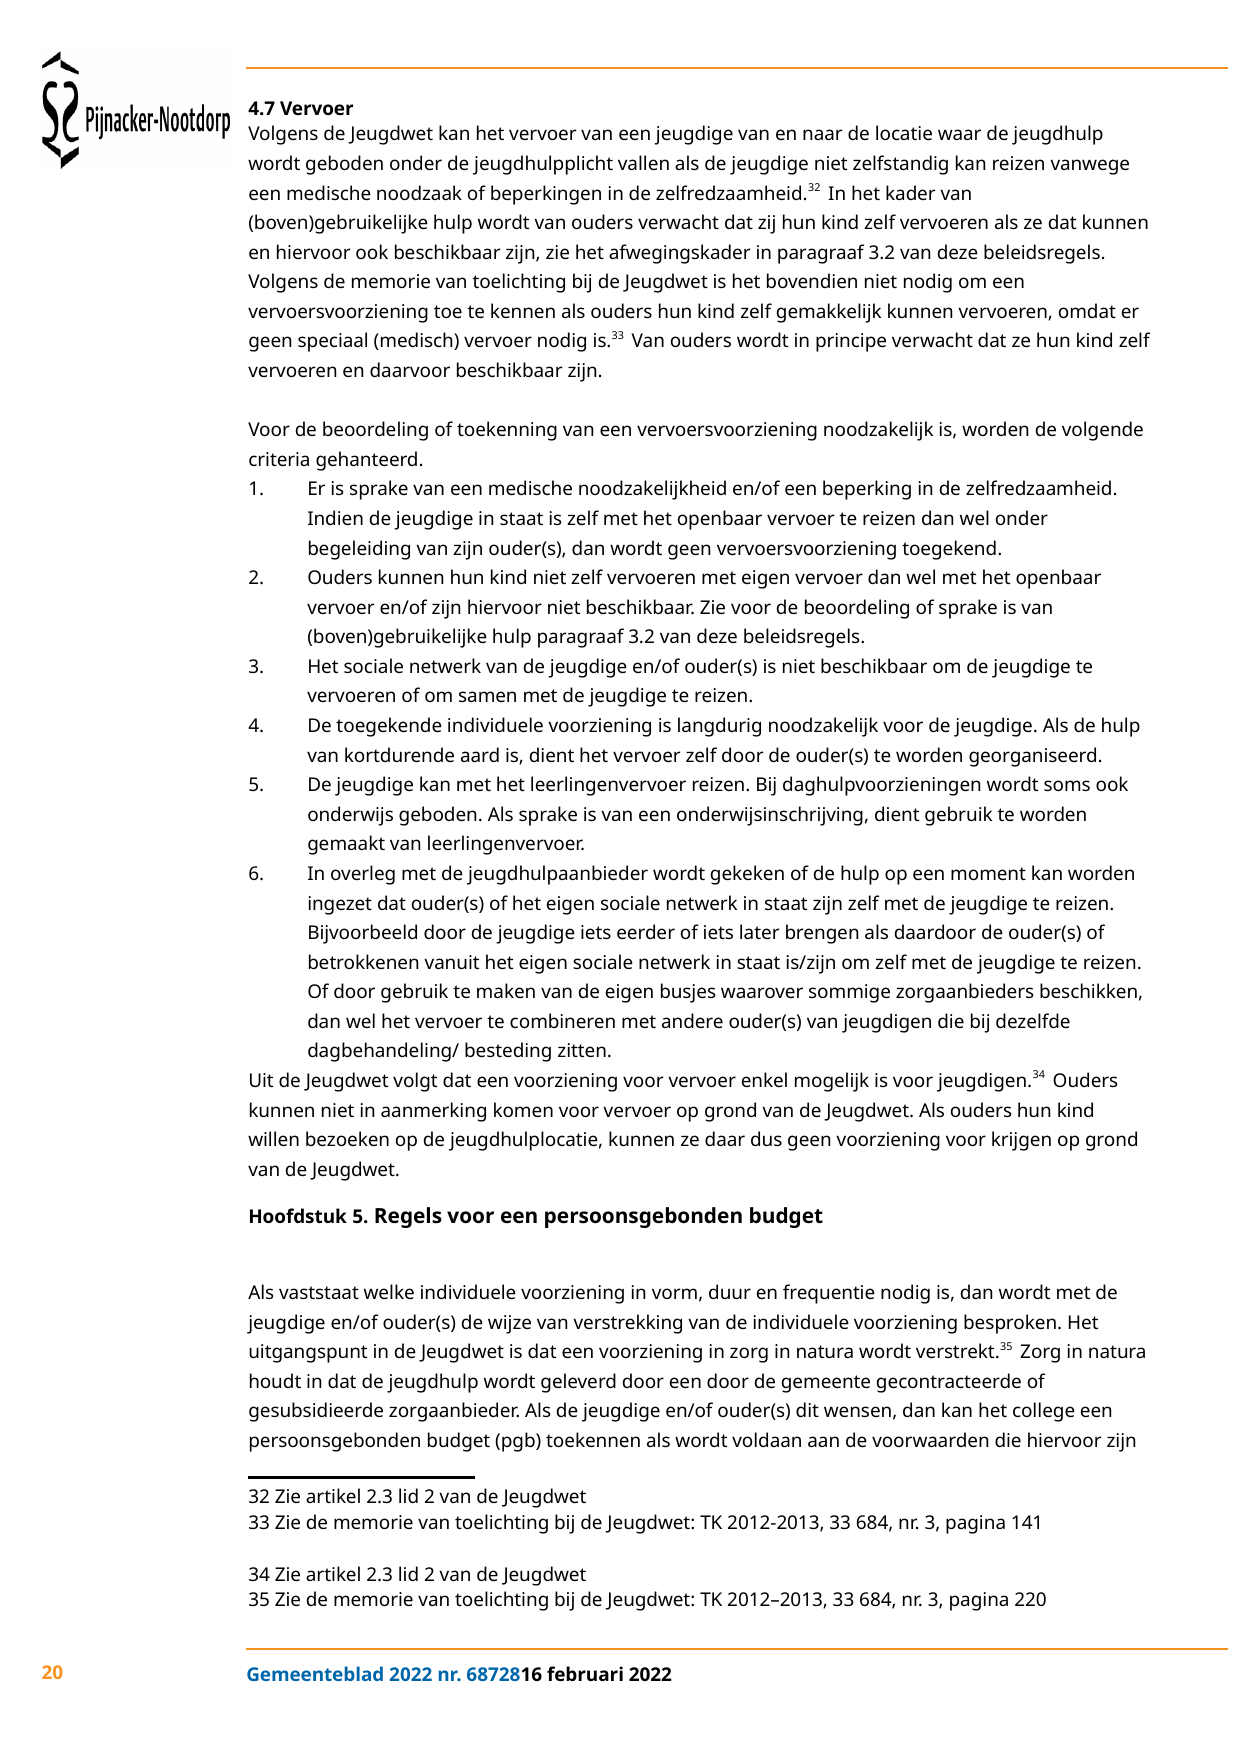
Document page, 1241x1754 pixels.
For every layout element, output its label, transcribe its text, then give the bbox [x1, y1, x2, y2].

text Hoofdstuk 5. Regels voor een persoonsgebonden budget [248, 1202, 1152, 1230]
text Zie artikel 2.3 lid 2 van de Jeugdwet [248, 1561, 1152, 1586]
text Zie de memorie van toelichting bij de Jeugdwet: TK 2012–2013, 33 684, nr. 3, pagina 220 [248, 1586, 1152, 1612]
list De toegekende individuele voorziening is langdurig noodzakelijk voor de jeugdige. Als de hulp van kortdurende aard is, dient het vervoer zelf door de ouder(s) te worden georganiseerd. [248, 712, 1152, 767]
text Als vaststaat welke individuele voorziening in vorm, duur en frequentie nodig is, dan wordt met de jeugdige en/of ouder(s) de wijze van verstrekking van de individuele voorziening besproken. Het uitgangspunt in de Jeugdwet is dat een voorziening in zorg in natura wordt verstrekt. Zorg in natura houdt in dat de jeugdhulp wordt geleverd door een door de gemeente gecontracteerde of gesubsidieerde zorgaanbieder. Als de jeugdige en/of ouder(s) dit wensen, dan kan het college een persoonsgebonden budget (pgb) toekennen als wordt voldaan aan de voorwaarden die hiervoor zijn [248, 1279, 1152, 1453]
text Volgens de Jeugdwet kan het vervoer van een jeugdige van en naar de locatie waar de jeugdhulp wordt geboden onder de jeugdhulpplicht vallen als de jeugdige niet zelfstandig kan reizen vanwege een medische noodzaak of beperkingen in de zelfredzaamheid. In het kader van (boven)gebruikelijke hulp wordt van ouders verwacht dat zij hun kind zelf vervoeren als ze dat kunnen en hiervoor ook beschikbaar zijn, zie het afwegingskader in paragraaf 3.2 van deze beleidsregels. Volgens de memorie van toelichting bij de Jeugdwet is het bovendien niet nodig om een vervoersvoorziening toe te kennen als ouders hun kind zelf gemakkelijk kunnen vervoeren, omdat er geen speciaal (medisch) vervoer nodig is. Van ouders wordt in principe verwacht dat ze hun kind zelf vervoeren en daarvoor beschikbaar zijn. [248, 121, 1152, 383]
picture [41, 47, 231, 172]
list In overleg met de jeugdhulpaanbieder wordt gekeken of de hulp op een moment kan worden ingezet dat ouder(s) of het eigen sociale netwerk in staat zijn zelf met de jeugdige te reizen. Bijvoorbeeld door de jeugdige iets eerder of iets later brengen als daardoor de ouder(s) of betrokkenen vanuit het eigen sociale netwerk in staat is/zijn om zelf met de jeugdige te reizen. Of door gebruik te maken van de eigen busjes waarover sommige zorgaanbieders beschikken, dan wel het vervoer te combineren met andere ouder(s) van jeugdigen die bij dezelfde dagbehandeling/ besteding zitten. [248, 860, 1152, 1063]
text Zie artikel 2.3 lid 2 van de Jeugdwet [248, 1483, 1152, 1509]
list De jeugdige kan met het leerlingenvervoer reizen. Bij daghulpvoorzieningen wordt soms ook onderwijs geboden. Als sprake is van een onderwijsinschrijving, dient gebruik te worden gemaakt van leerlingenvervoer. [248, 771, 1152, 856]
list Het sociale netwerk van de jeugdige en/of ouder(s) is niet beschikbaar om de jeugdige te vervoeren of om samen met de jeugdige te reizen. [248, 653, 1152, 708]
text Voor de beoordeling of toekenning van een vervoersvoorziening noodzakelijk is, worden de volgende criteria gehanteerd. [248, 416, 1152, 472]
text Zie de memorie van toelichting bij de Jeugdwet: TK 2012-2013, 33 684, nr. 3, pagina 141 [248, 1509, 1152, 1535]
list Er is sprake van een medische noodzakelijkheid en/of een beperking in de zelfredzaamheid. Indien de jeugdige in staat is zelf met het openbaar vervoer te reizen dan wel onder begeleiding van zijn ouder(s), dan wordt geen vervoersvoorziening toegekend. [248, 476, 1152, 560]
list Ouders kunnen hun kind niet zelf vervoeren met eigen vervoer dan wel met het openbaar vervoer en/of zijn hiervoor niet beschikbaar. Zie voor de beoordeling of sprake is van (boven)gebruikelijke hulp paragraaf 3.2 van deze beleidsregels. [248, 564, 1152, 649]
text 4.7 Vervoer [248, 95, 1152, 121]
text Uit de Jeugdwet volgt dat een voorziening voor vervoer enkel mogelijk is voor jeugdigen. Ouders kunnen niet in aanmerking komen voor vervoer op grond van de Jeugdwet. Als ouders hun kind willen bezoeken op de jeugdhulplocatie, kunnen ze daar dus geen voorziening voor krijgen op grond van de Jeugdwet. [248, 1067, 1152, 1182]
